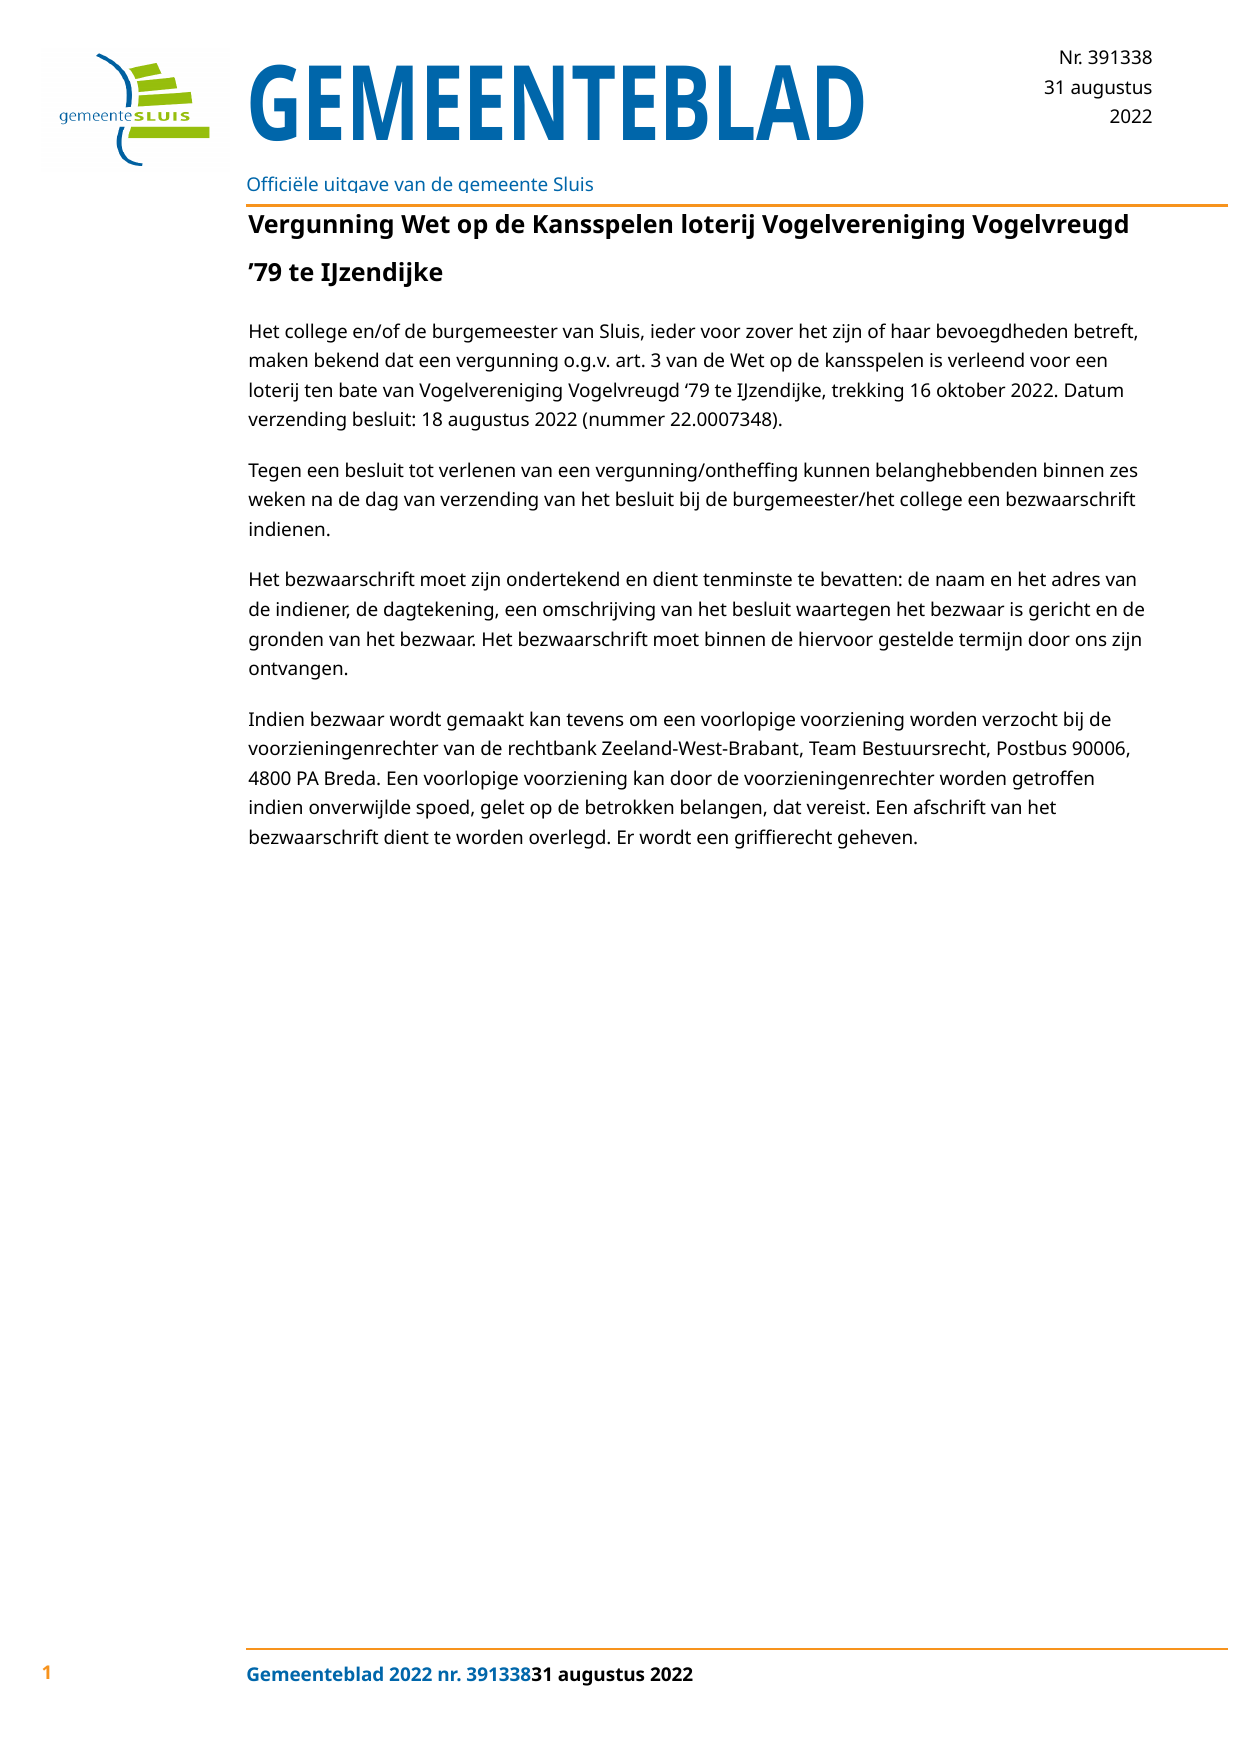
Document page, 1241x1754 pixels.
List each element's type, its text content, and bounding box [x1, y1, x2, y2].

text Vergunning Wet op de Kansspelen loterij Vogelvereniging Vogelvreugd ’79 te IJzendijke [248, 207, 1152, 288]
text Het bezwaarschrift moet zijn ondertekend en dient tenminste te bevatten: de naam en het adres van de indiener, de dagtekening, een omschrijving van het besluit waartegen het bezwaar is gericht en de gronden van het bezwaar. Het bezwaarschrift moet binnen de hiervoor gestelde termijn door ons zijn ontvangen. [248, 567, 1152, 681]
picture [41, 47, 231, 172]
text Tegen een besluit tot verlenen van een vergunning/ontheffing kunnen belanghebbenden binnen zes weken na de dag van verzending van het besluit bij de burgemeester/het college een bezwaarschrift indienen. [248, 457, 1152, 542]
text Indien bezwaar wordt gemaakt kan tevens om een voorlopige voorziening worden verzocht bij de voorzieningenrechter van de rechtbank Zeeland-West-Brabant, Team Bestuursrecht, Postbus 90006, 4800 PA Breda. Een voorlopige voorziening kan door de voorzieningenrechter worden getroffen indien onverwijlde spoed, gelet op de betrokken belangen, dat vereist. Een afschrift van het bezwaarschrift dient te worden overlegd. Er wordt een griffierecht geheven. [248, 706, 1152, 850]
text Het college en/of de burgemeester van Sluis, ieder voor zover het zijn of haar bevoegdheden betreft, maken bekend dat een vergunning o.g.v. art. 3 van de Wet op de kansspelen is verleend voor een loterij ten bate van Vogelvereniging Vogelvreugd ‘79 te IJzendijke, trekking 16 oktober 2022. Datum verzending besluit: 18 augustus 2022 (nummer 22.0007348). [248, 318, 1152, 432]
